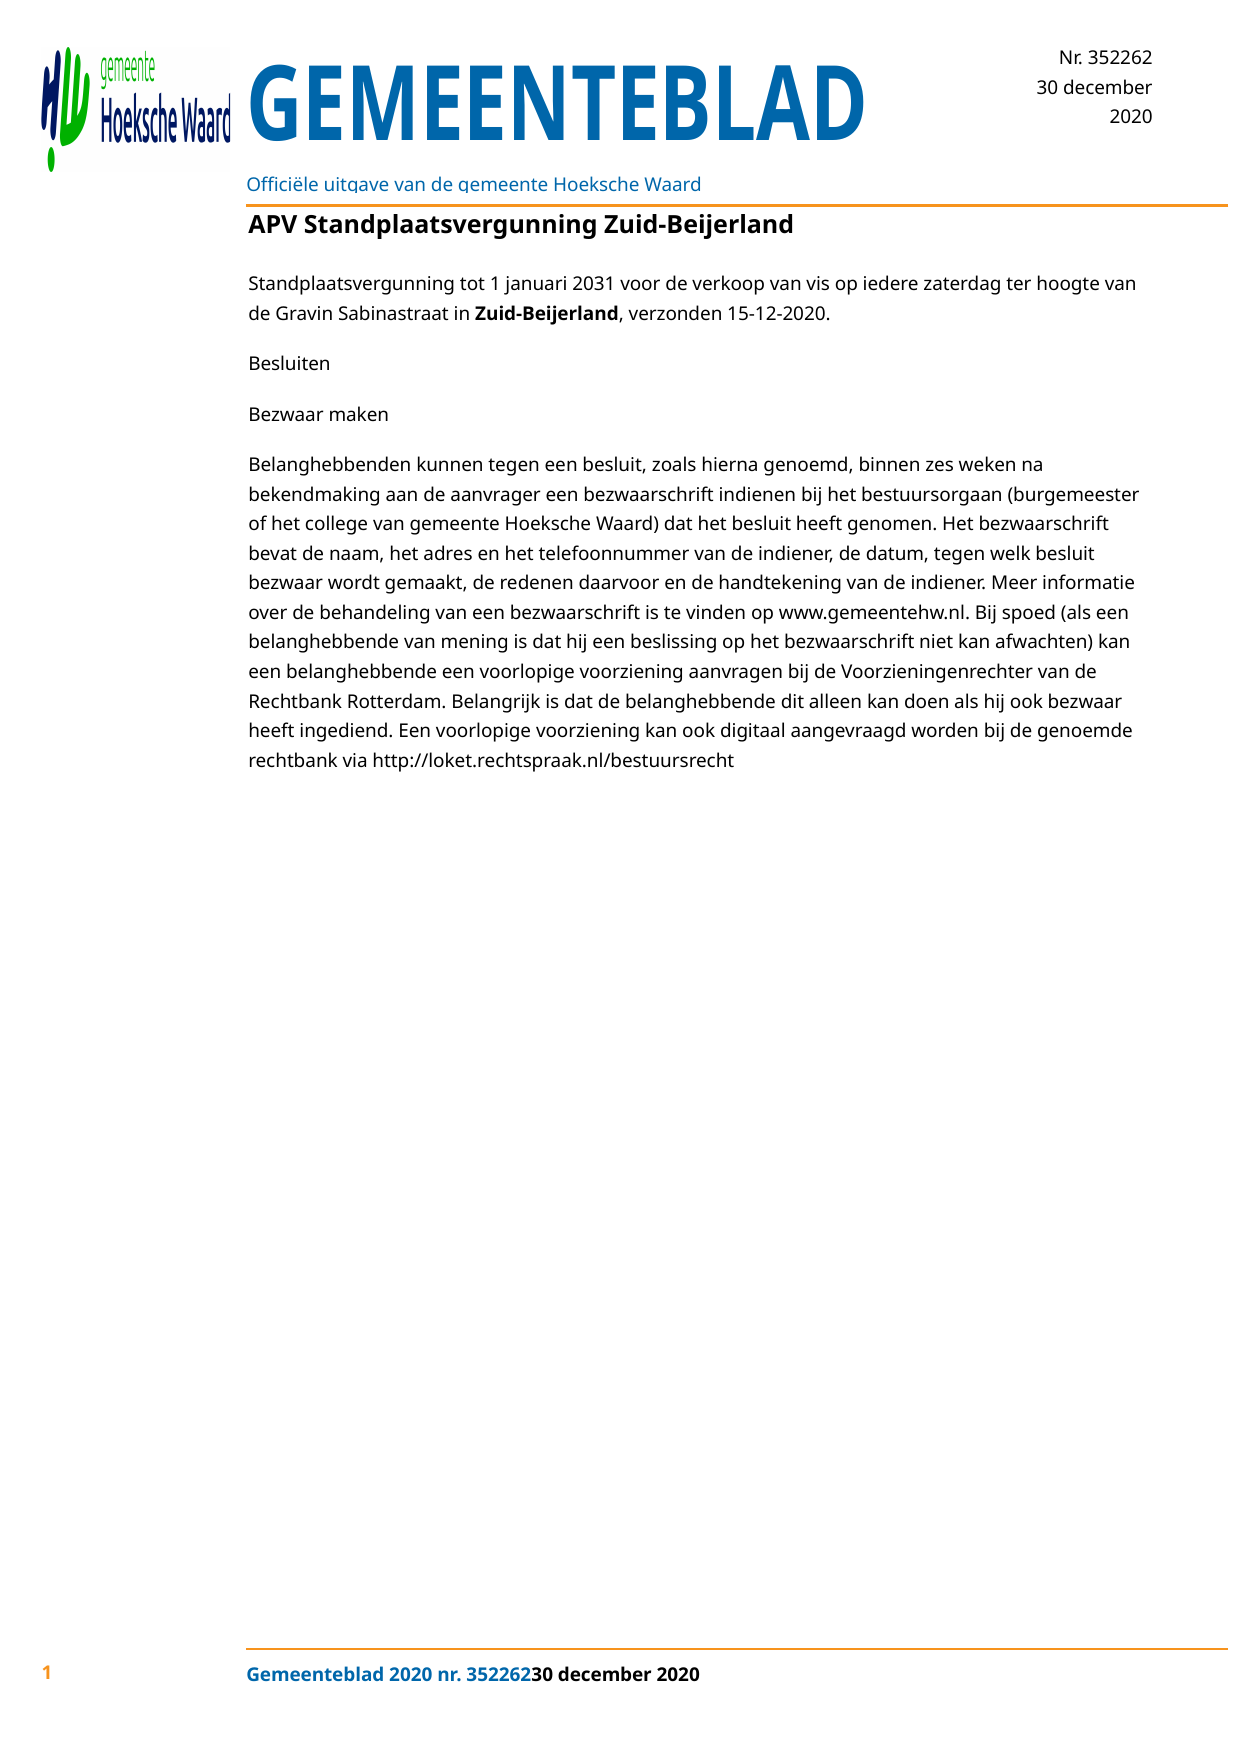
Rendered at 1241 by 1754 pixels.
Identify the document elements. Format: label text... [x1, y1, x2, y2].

text Standplaatsvergunning tot 1 januari 2031 voor de verkoop van vis op iedere zaterdag ter hoogte van de Gravin Sabinastraat in Zuid-Beijerland, verzonden 15-12-2020. [248, 270, 1152, 326]
text Bezwaar maken [248, 401, 1152, 426]
text Besluiten [248, 350, 1152, 376]
picture [41, 47, 231, 172]
text APV Standplaatsvergunning Zuid-Beijerland [248, 207, 1152, 241]
text Belanghebbenden kunnen tegen een besluit, zoals hierna genoemd, binnen zes weken na bekendmaking aan de aanvrager een bezwaarschrift indienen bij het bestuursorgaan (burgemeester of het college van gemeente Hoeksche Waard) dat het besluit heeft genomen. Het bezwaarschrift bevat de naam, het adres en het telefoonnummer van de indiener, de datum, tegen welk besluit bezwaar wordt gemaakt, de redenen daarvoor en de handtekening van de indiener. Meer informatie over de behandeling van een bezwaarschrift is te vinden op www.gemeentehw.nl. Bij spoed (als een belanghebbende van mening is dat hij een beslissing op het bezwaarschrift niet kan afwachten) kan een belanghebbende een voorlopige voorziening aanvragen bij de Voorzieningenrechter van de Rechtbank Rotterdam. Belangrijk is dat de belanghebbende dit alleen kan doen als hij ook bezwaar heeft ingediend. Een voorlopige voorziening kan ook digitaal aangevraagd worden bij de genoemde rechtbank via http://loket.rechtspraak.nl/bestuursrecht [248, 451, 1152, 773]
